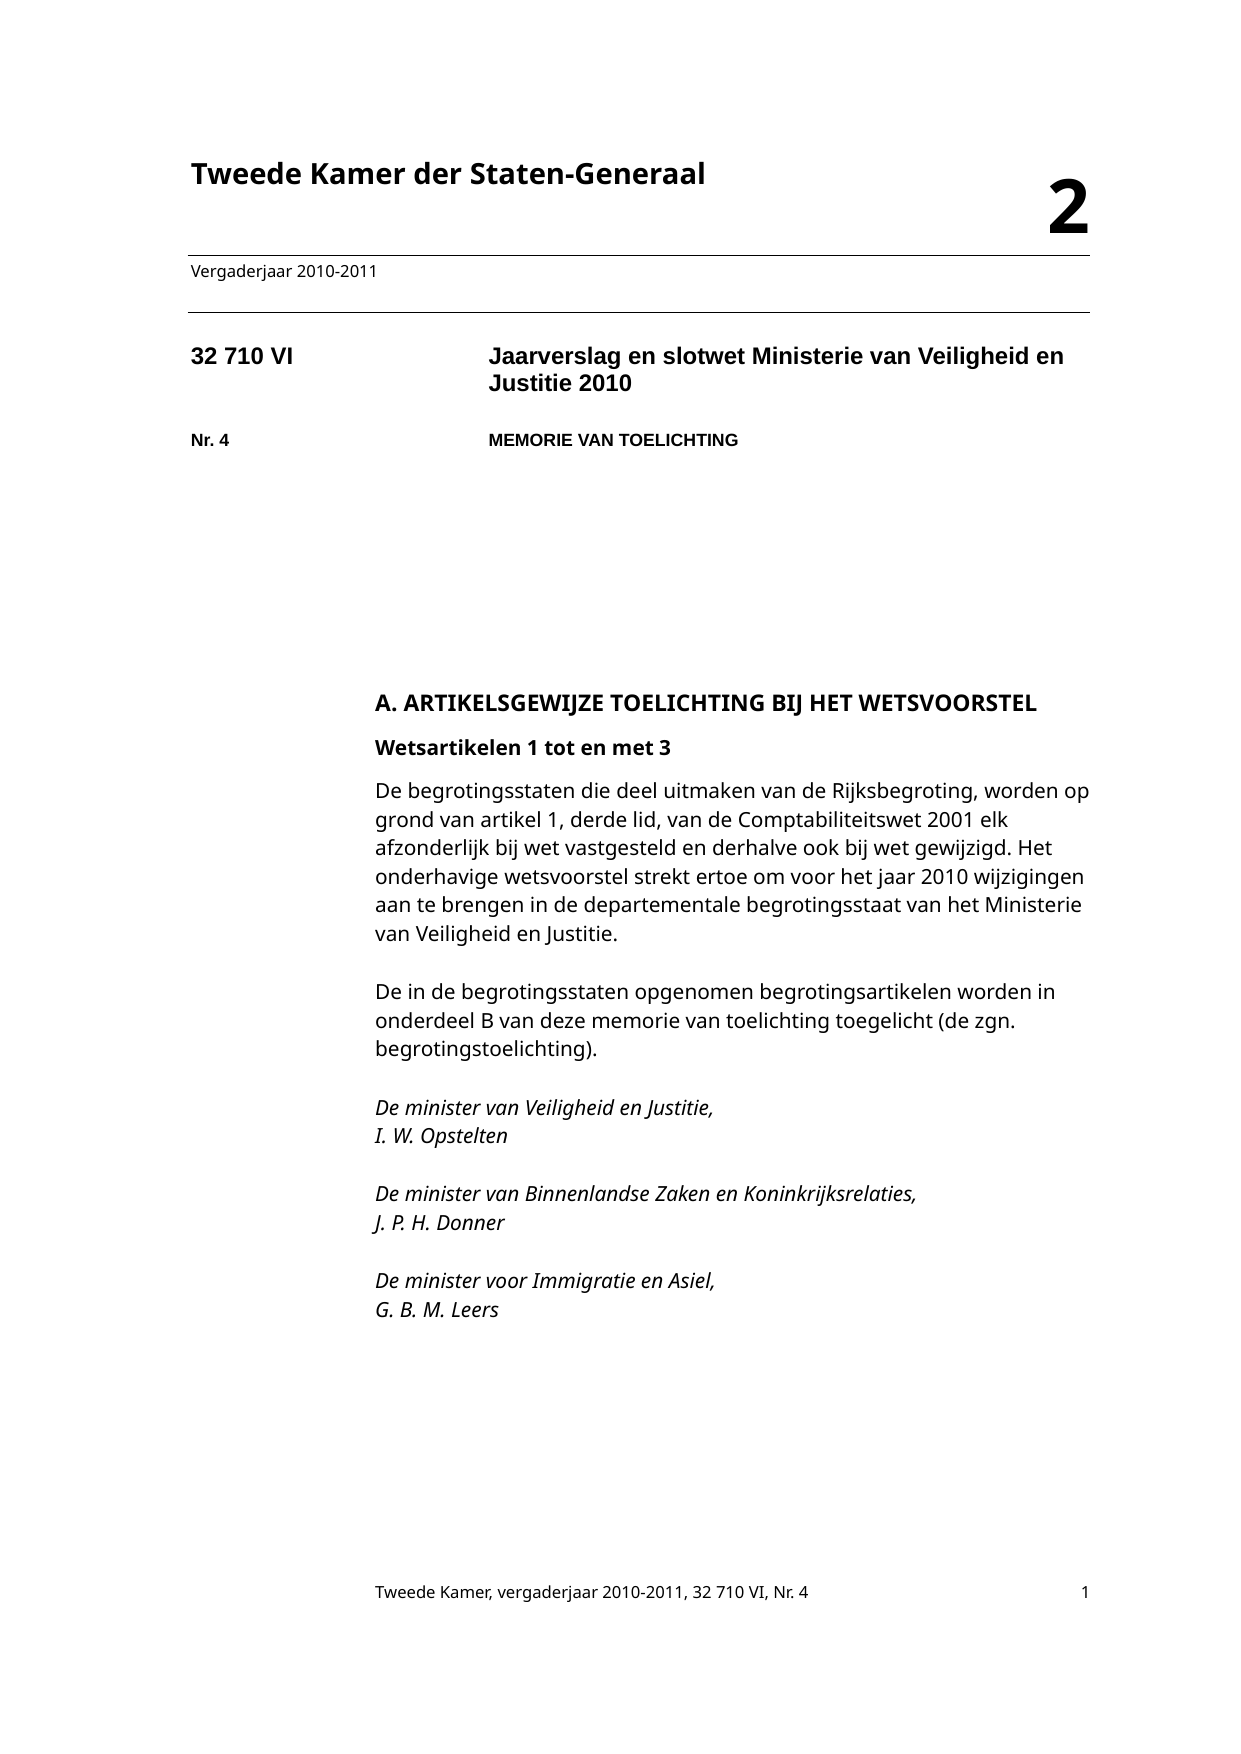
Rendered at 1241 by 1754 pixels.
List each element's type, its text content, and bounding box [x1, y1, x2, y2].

table_cell [188, 313, 485, 339]
text De in de begrotingsstaten opgenomen begrotingsartikelen worden in onderdeel B van deze memorie van toelichting toegelicht (de zgn. begrotingstoelichting). [375, 977, 1090, 1063]
table_header 2 [910, 150, 1090, 255]
text G. B. M. Leers [375, 1295, 1090, 1323]
table_cell Nr. 4 [188, 427, 485, 546]
table_cell [485, 313, 1090, 339]
text De minister voor Immigratie en Asiel, [375, 1266, 1090, 1295]
text De begrotingsstaten die deel uitmaken van de Rijksbegroting, worden op grond van artikel 1, derde lid, van de Comptabiliteitswet 2001 elk afzonderlijk bij wet vastgesteld en derhalve ook bij wet gewijzigd. Het onderhavige wetsvoorstel strekt ertoe om voor het jaar 2010 wijzigingen aan te brengen in de departementale begrotingsstaat van het Ministerie van Veiligheid en Justitie. [375, 777, 1090, 947]
table_cell [485, 256, 1090, 312]
text J. P. H. Donner [375, 1208, 1090, 1236]
table_cell Vergaderjaar 2010-2011 [188, 256, 485, 312]
table_cell MEMORIE VAN TOELICHTING [485, 427, 1090, 546]
text De minister van Veiligheid en Justitie, [375, 1093, 1090, 1121]
text Wetsartikelen 1 tot en met 3 [375, 733, 1090, 762]
text I. W. Opstelten [375, 1121, 1090, 1149]
text De minister van Binnenlandse Zaken en Koninkrijksrelaties, [375, 1179, 1090, 1208]
subtitle A. ARTIKELSGEWIJZE TOELICHTING BIJ HET WETSVOORSTEL [375, 687, 1090, 718]
table_cell 32 710 VI [188, 339, 485, 427]
table_cell Jaarverslag en slotwet Ministerie van Veiligheid en Justitie 2010 [485, 339, 1090, 427]
table_header Tweede Kamer der Staten-Generaal [188, 150, 909, 255]
